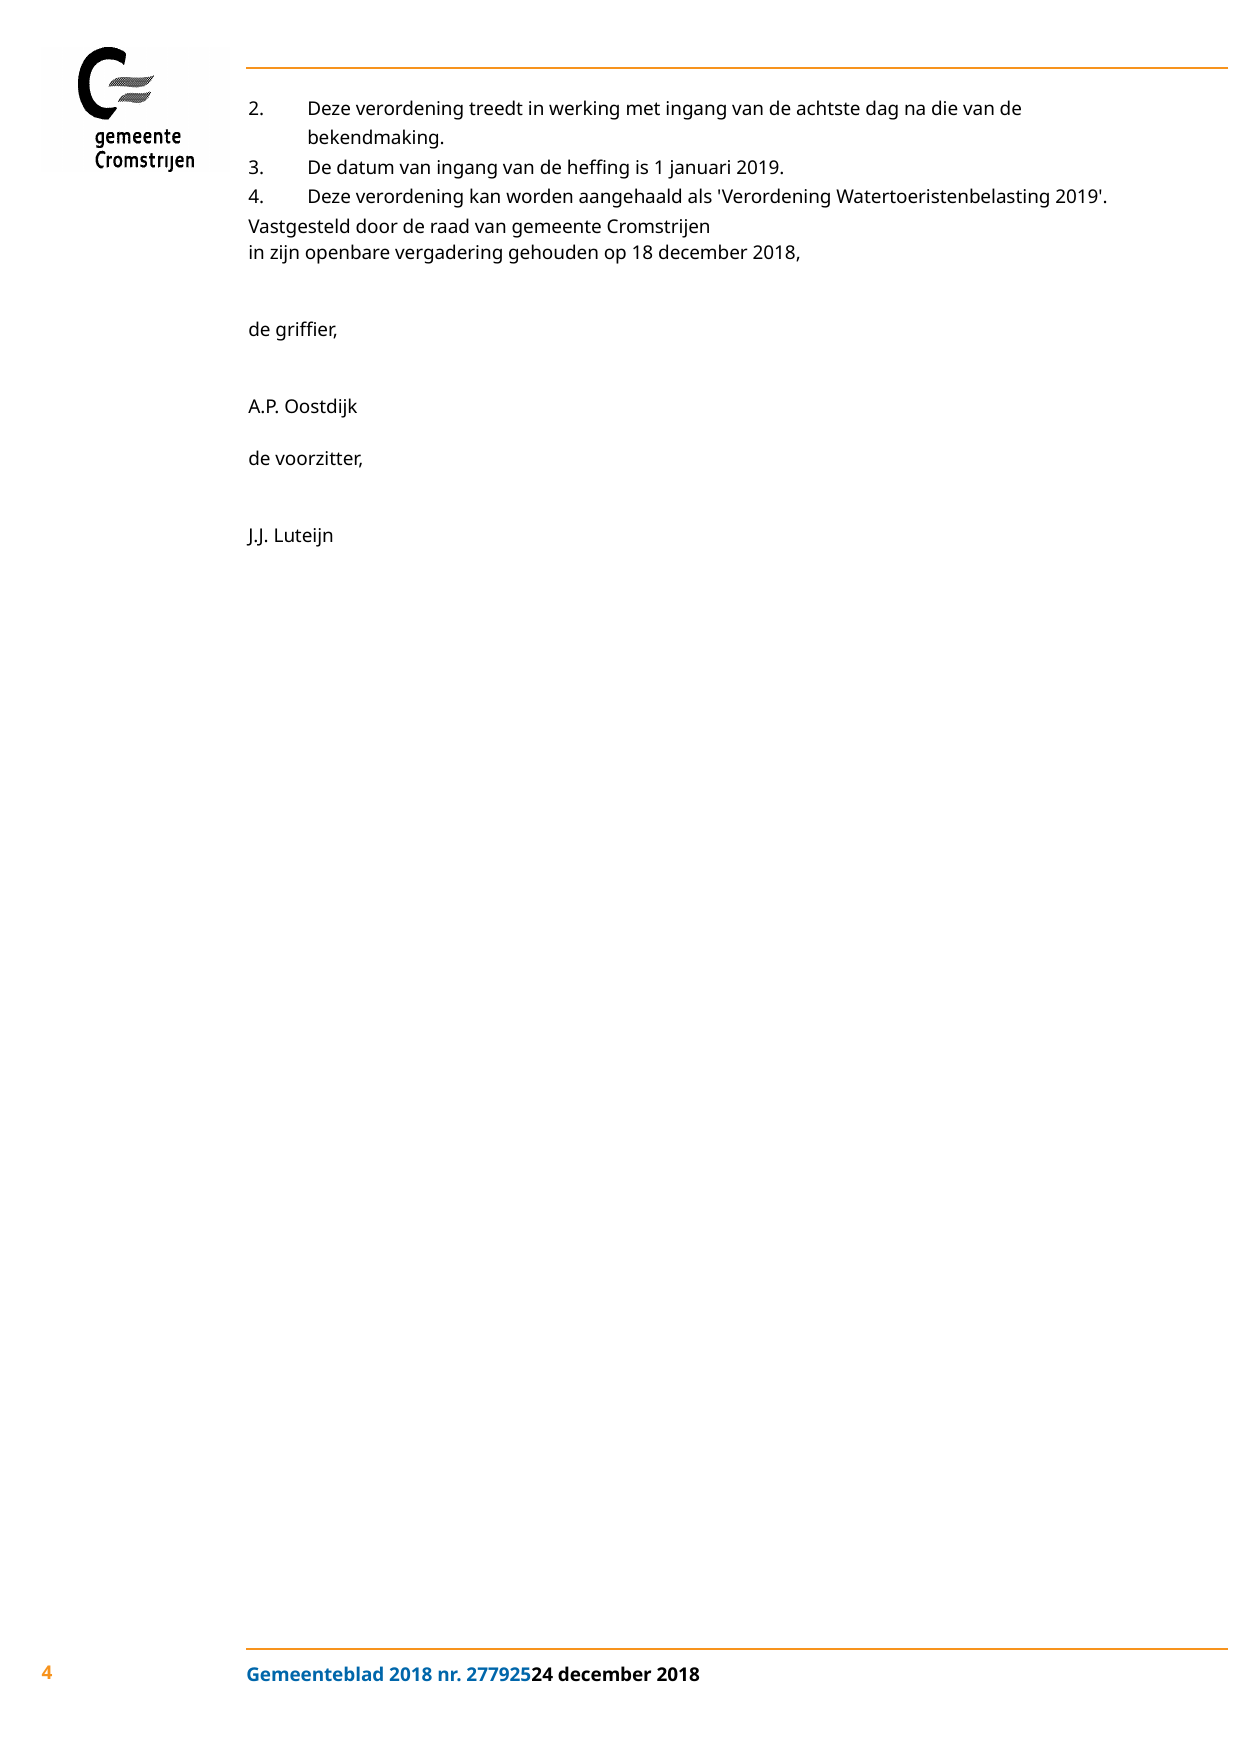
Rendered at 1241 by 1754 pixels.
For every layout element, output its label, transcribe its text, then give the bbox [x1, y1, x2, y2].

list Deze verordening kan worden aangehaald als 'Verordening Watertoeristenbelasting 2019'. [248, 183, 1152, 209]
text in zijn openbare vergadering gehouden op 18 december 2018, [248, 239, 1152, 264]
list Deze verordening treedt in werking met ingang van de achtste dag na die van de bekendmaking. [248, 95, 1152, 150]
picture [41, 47, 231, 172]
text de griffier, [248, 316, 1152, 342]
text de voorzitter, [248, 445, 1152, 470]
list De datum van ingang van de heffing is 1 januari 2019. [248, 154, 1152, 180]
text J.J. Luteijn [248, 522, 1152, 548]
text Vastgesteld door de raad van gemeente Cromstrijen [248, 213, 1152, 239]
text A.P. Oostdijk [248, 393, 1152, 419]
